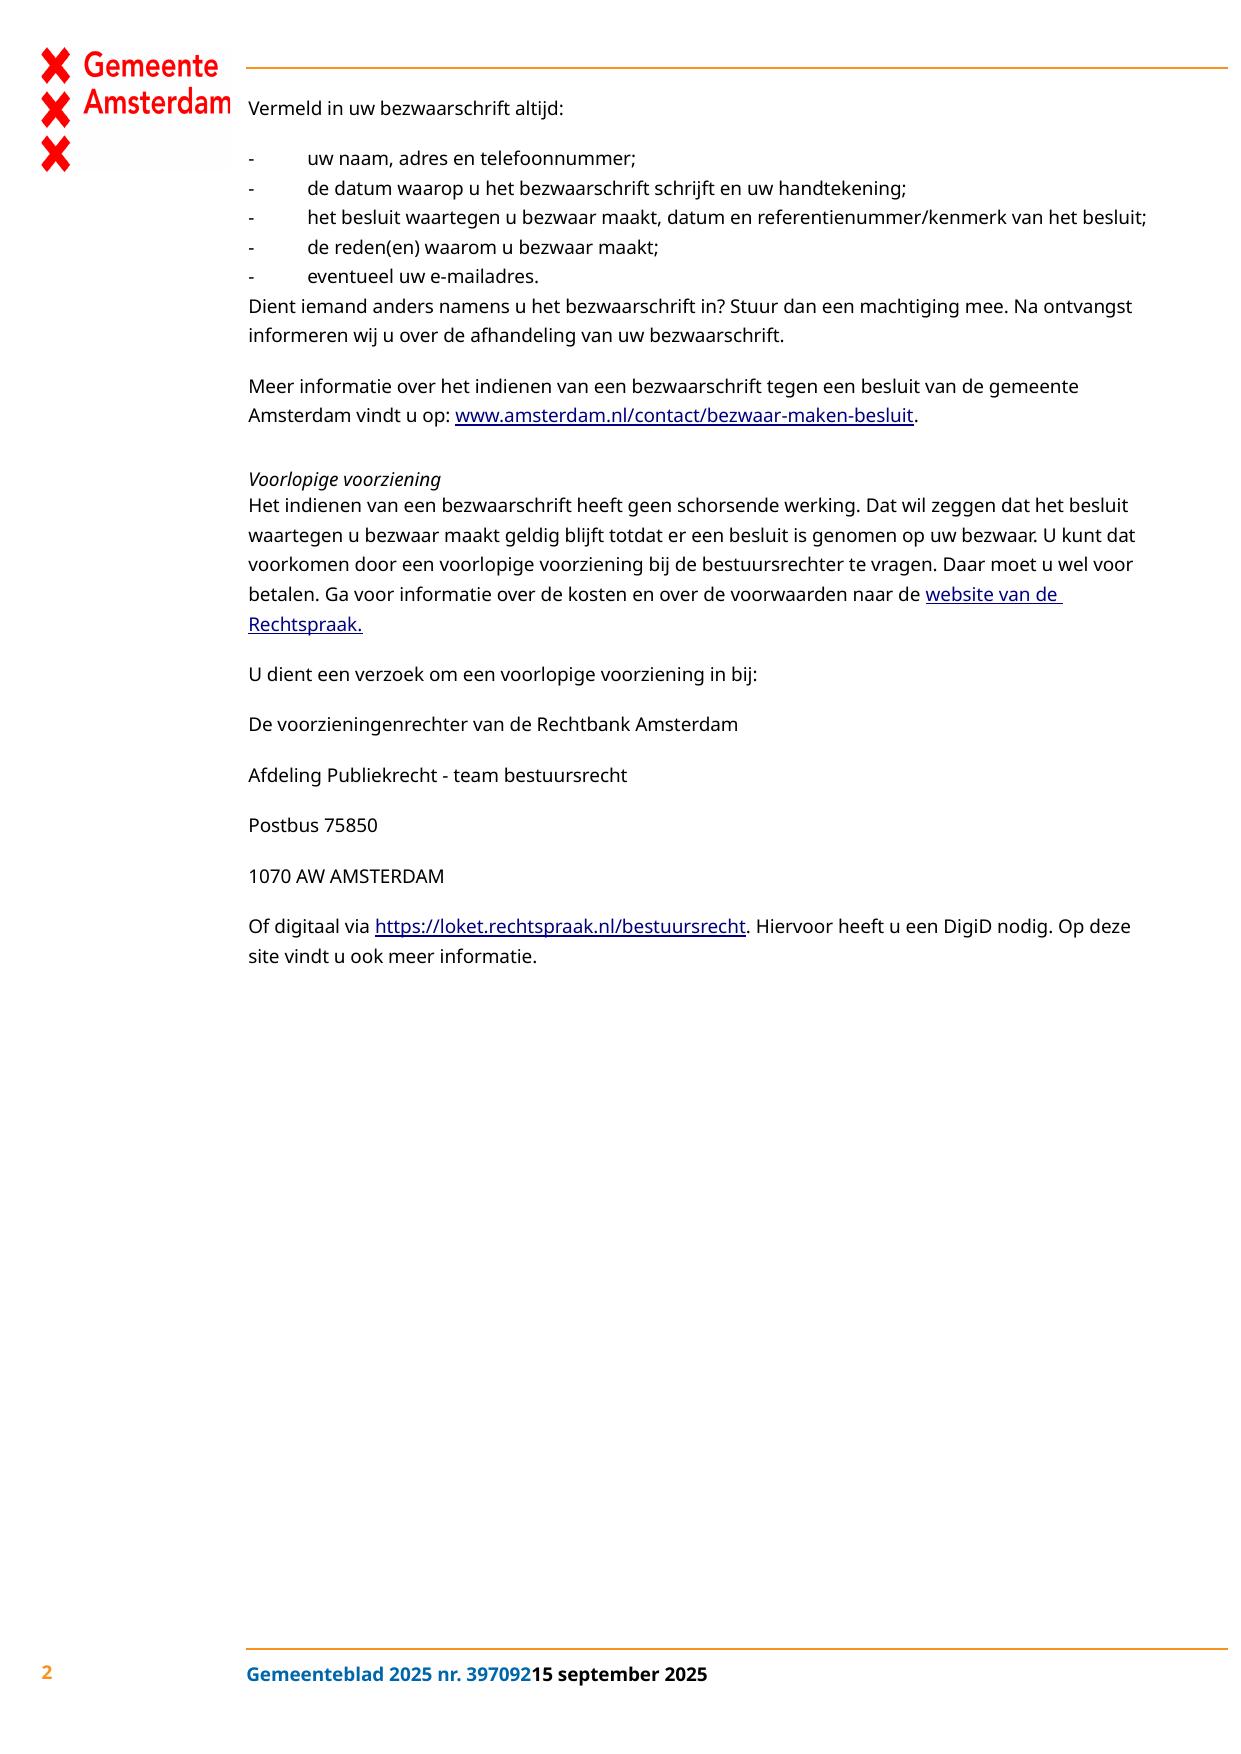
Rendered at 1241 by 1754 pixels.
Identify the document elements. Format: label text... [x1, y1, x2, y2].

list eventueel uw e-mailadres. [248, 263, 1152, 289]
list het besluit waartegen u bezwaar maakt, datum en referentienummer/kenmerk van het besluit; [248, 204, 1152, 230]
text Of digitaal via https://loket.rechtspraak.nl/bestuursrecht. Hiervoor heeft u een DigiD nodig. Op deze site vindt u ook meer informatie. [248, 913, 1152, 968]
list de datum waarop u het bezwaarschrift schrijft en uw handtekening; [248, 175, 1152, 201]
text Vermeld in uw bezwaarschrift altijd: [248, 95, 1152, 121]
text De voorzieningenrechter van de Rechtbank Amsterdam [248, 712, 1152, 737]
list uw naam, adres en telefoonnummer; [248, 145, 1152, 171]
list de reden(en) waarom u bezwaar maakt; [248, 234, 1152, 260]
text Postbus 75850 [248, 812, 1152, 838]
picture [41, 47, 231, 172]
text Het indienen van een bezwaarschrift heeft geen schorsende werking. Dat wil zeggen dat het besluit waartegen u bezwaar maakt geldig blijft totdat er een besluit is genomen op uw bezwaar. U kunt dat voorkomen door een voorlopige voorziening bij de bestuursrechter te vragen. Daar moet u wel voor betalen. Ga voor informatie over de kosten en over de voorwaarden naar de website van de Rechtspraak. [248, 492, 1152, 636]
text Afdeling Publiekrecht - team bestuursrecht [248, 762, 1152, 788]
text Meer informatie over het indienen van een bezwaarschrift tegen een besluit van de gemeente Amsterdam vindt u op: www.amsterdam.nl/contact/bezwaar-maken-besluit. [248, 373, 1152, 428]
text 1070 AW AMSTERDAM [248, 863, 1152, 888]
text U dient een verzoek om een voorlopige voorziening in bij: [248, 661, 1152, 687]
text Voorlopige voorziening [248, 467, 1152, 492]
text Dient iemand anders namens u het bezwaarschrift in? Stuur dan een machtiging mee. Na ontvangst informeren wij u over de afhandeling van uw bezwaarschrift. [248, 293, 1152, 348]
